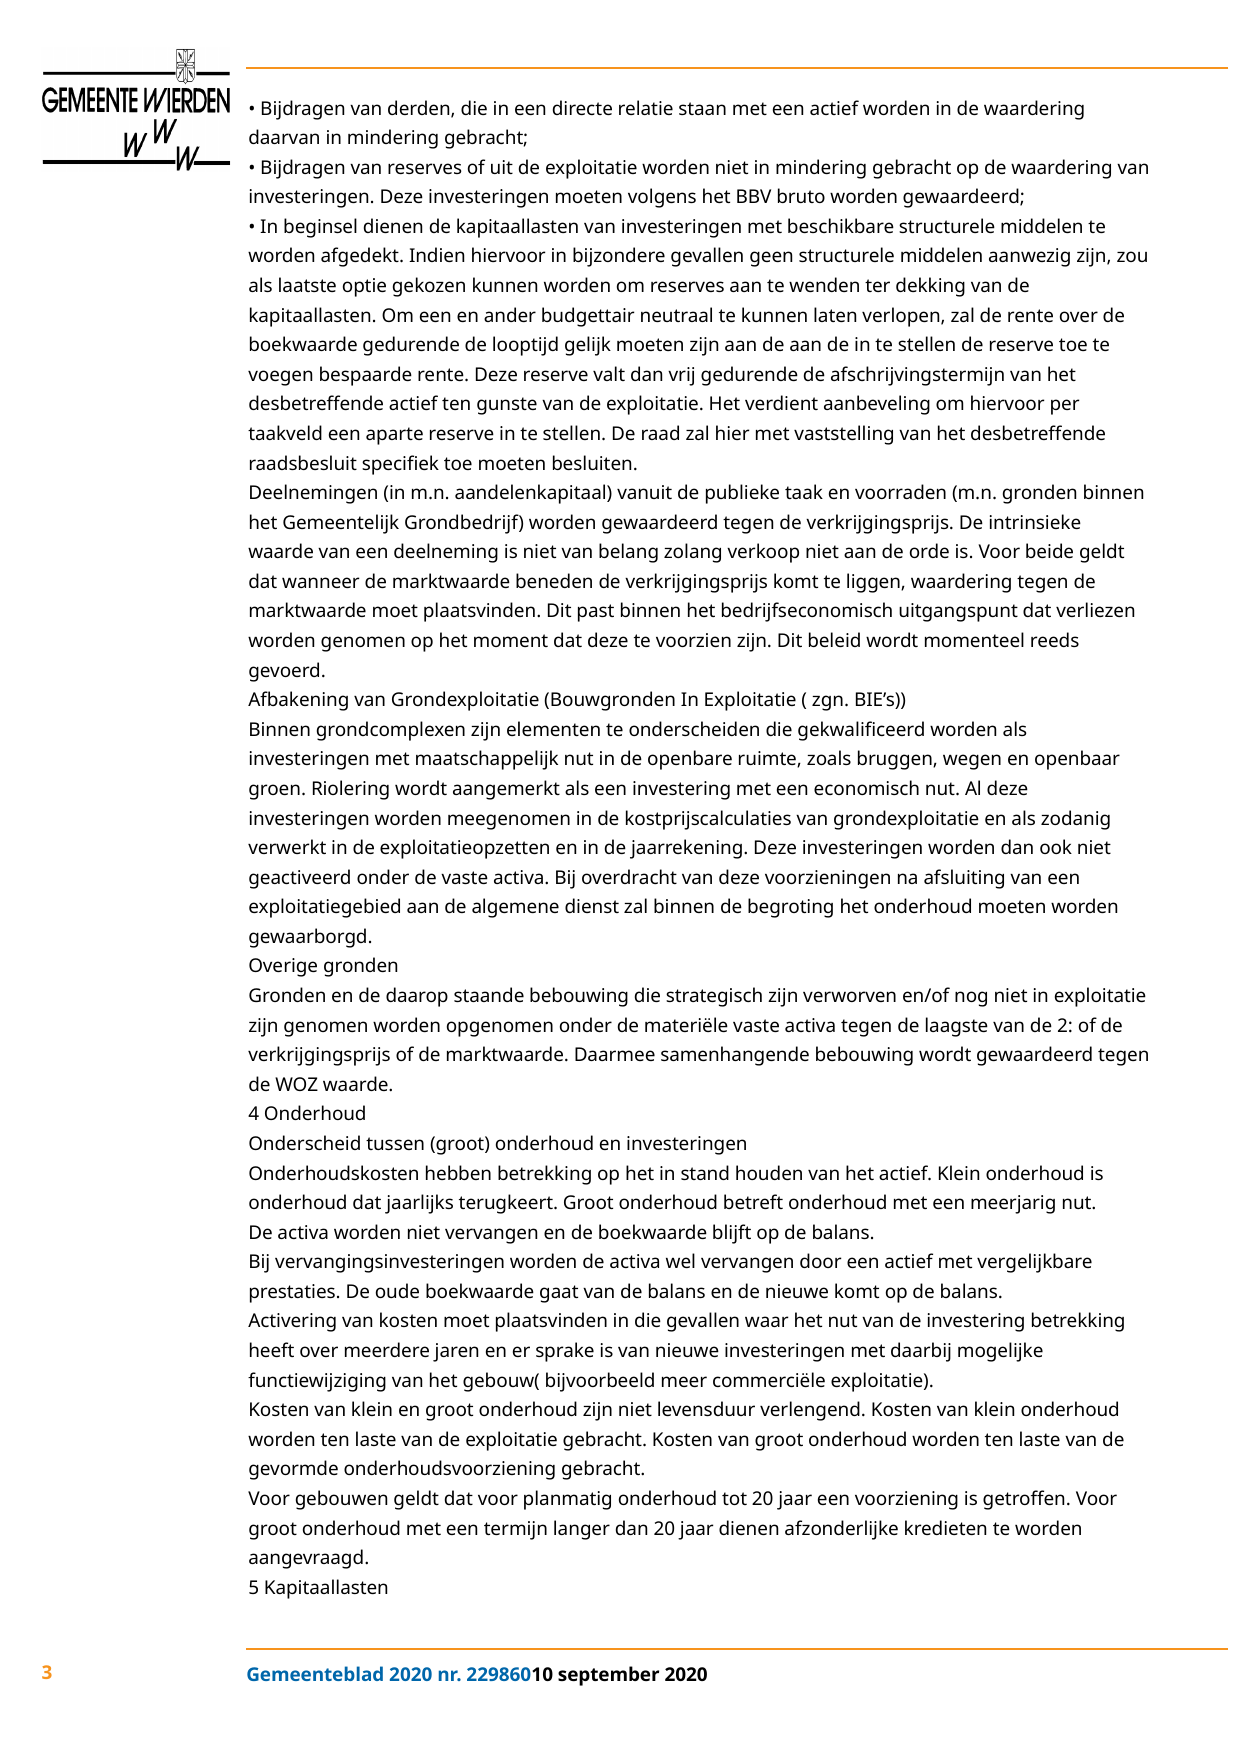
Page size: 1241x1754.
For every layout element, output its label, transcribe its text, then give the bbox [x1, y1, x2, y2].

text • In beginsel dienen de kapitaallasten van investeringen met beschikbare structurele middelen te worden afgedekt. Indien hiervoor in bijzondere gevallen geen structurele middelen aanwezig zijn, zou als laatste optie gekozen kunnen worden om reserves aan te wenden ter dekking van de kapitaallasten. Om een en ander budgettair neutraal te kunnen laten verlopen, zal de rente over de boekwaarde gedurende de looptijd gelijk moeten zijn aan de aan de in te stellen de reserve toe te voegen bespaarde rente. Deze reserve valt dan vrij gedurende de afschrijvingstermijn van het desbetreffende actief ten gunste van de exploitatie. Het verdient aanbeveling om hiervoor per taakveld een aparte reserve in te stellen. De raad zal hier met vaststelling van het desbetreffende raadsbesluit specifiek toe moeten besluiten. [248, 213, 1152, 476]
text Overige gronden [248, 953, 1152, 978]
text Binnen grondcomplexen zijn elementen te onderscheiden die gekwalificeerd worden als investeringen met maatschappelijk nut in de openbare ruimte, zoals bruggen, wegen en openbaar groen. Riolering wordt aangemerkt als een investering met een economisch nut. Al deze investeringen worden meegenomen in de kostprijscalculaties van grondexploitatie en als zodanig verwerkt in de exploitatieopzetten en in de jaarrekening. Deze investeringen worden dan ook niet geactiveerd onder de vaste activa. Bij overdracht van deze voorzieningen na afsluiting van een exploitatiegebied aan de algemene dienst zal binnen de begroting het onderhoud moeten worden gewaarborgd. [248, 716, 1152, 949]
text 4 Onderhoud [248, 1101, 1152, 1126]
text Gronden en de daarop staande bebouwing die strategisch zijn verworven en/of nog niet in exploitatie zijn genomen worden opgenomen onder de materiële vaste activa tegen de laagste van de 2: of de verkrijgingsprijs of de marktwaarde. Daarmee samenhangende bebouwing wordt gewaardeerd tegen de WOZ waarde. [248, 982, 1152, 1097]
text • Bijdragen van reserves of uit de exploitatie worden niet in mindering gebracht op de waardering van investeringen. Deze investeringen moeten volgens het BBV bruto worden gewaardeerd; [248, 154, 1152, 209]
text Kosten van klein en groot onderhoud zijn niet levensduur verlengend. Kosten van klein onderhoud worden ten laste van de exploitatie gebracht. Kosten van groot onderhoud worden ten laste van de gevormde onderhoudsvoorziening gebracht. [248, 1396, 1152, 1481]
picture [41, 47, 231, 172]
text De activa worden niet vervangen en de boekwaarde blijft op de balans. [248, 1219, 1152, 1245]
text Onderscheid tussen (groot) onderhoud en investeringen [248, 1130, 1152, 1156]
text Deelnemingen (in m.n. aandelenkapitaal) vanuit de publieke taak en voorraden (m.n. gronden binnen het Gemeentelijk Grondbedrijf) worden gewaardeerd tegen de verkrijgingsprijs. De intrinsieke waarde van een deelneming is niet van belang zolang verkoop niet aan de orde is. Voor beide geldt dat wanneer de marktwaarde beneden de verkrijgingsprijs komt te liggen, waardering tegen de marktwaarde moet plaatsvinden. Dit past binnen het bedrijfseconomisch uitgangspunt dat verliezen worden genomen op het moment dat deze te voorzien zijn. Dit beleid wordt momenteel reeds gevoerd. [248, 479, 1152, 683]
text Voor gebouwen geldt dat voor planmatig onderhoud tot 20 jaar een voorziening is getroffen. Voor groot onderhoud met een termijn langer dan 20 jaar dienen afzonderlijke kredieten te worden aangevraagd. [248, 1485, 1152, 1570]
text Afbakening van Grondexploitatie (Bouwgronden In Exploitatie ( zgn. BIE’s)) [248, 686, 1152, 712]
text Bij vervangingsinvesteringen worden de activa wel vervangen door een actief met vergelijkbare prestaties. De oude boekwaarde gaat van de balans en de nieuwe komt op de balans. [248, 1248, 1152, 1304]
text 5 Kapitaallasten [248, 1574, 1152, 1600]
text Onderhoudskosten hebben betrekking op het in stand houden van het actief. Klein onderhoud is onderhoud dat jaarlijks terugkeert. Groot onderhoud betreft onderhoud met een meerjarig nut. [248, 1160, 1152, 1215]
text • Bijdragen van derden, die in een directe relatie staan met een actief worden in de waardering daarvan in mindering gebracht; [248, 95, 1152, 150]
text Activering van kosten moet plaatsvinden in die gevallen waar het nut van de investering betrekking heeft over meerdere jaren en er sprake is van nieuwe investeringen met daarbij mogelijke functiewijziging van het gebouw( bijvoorbeeld meer commerciële exploitatie). [248, 1308, 1152, 1393]
